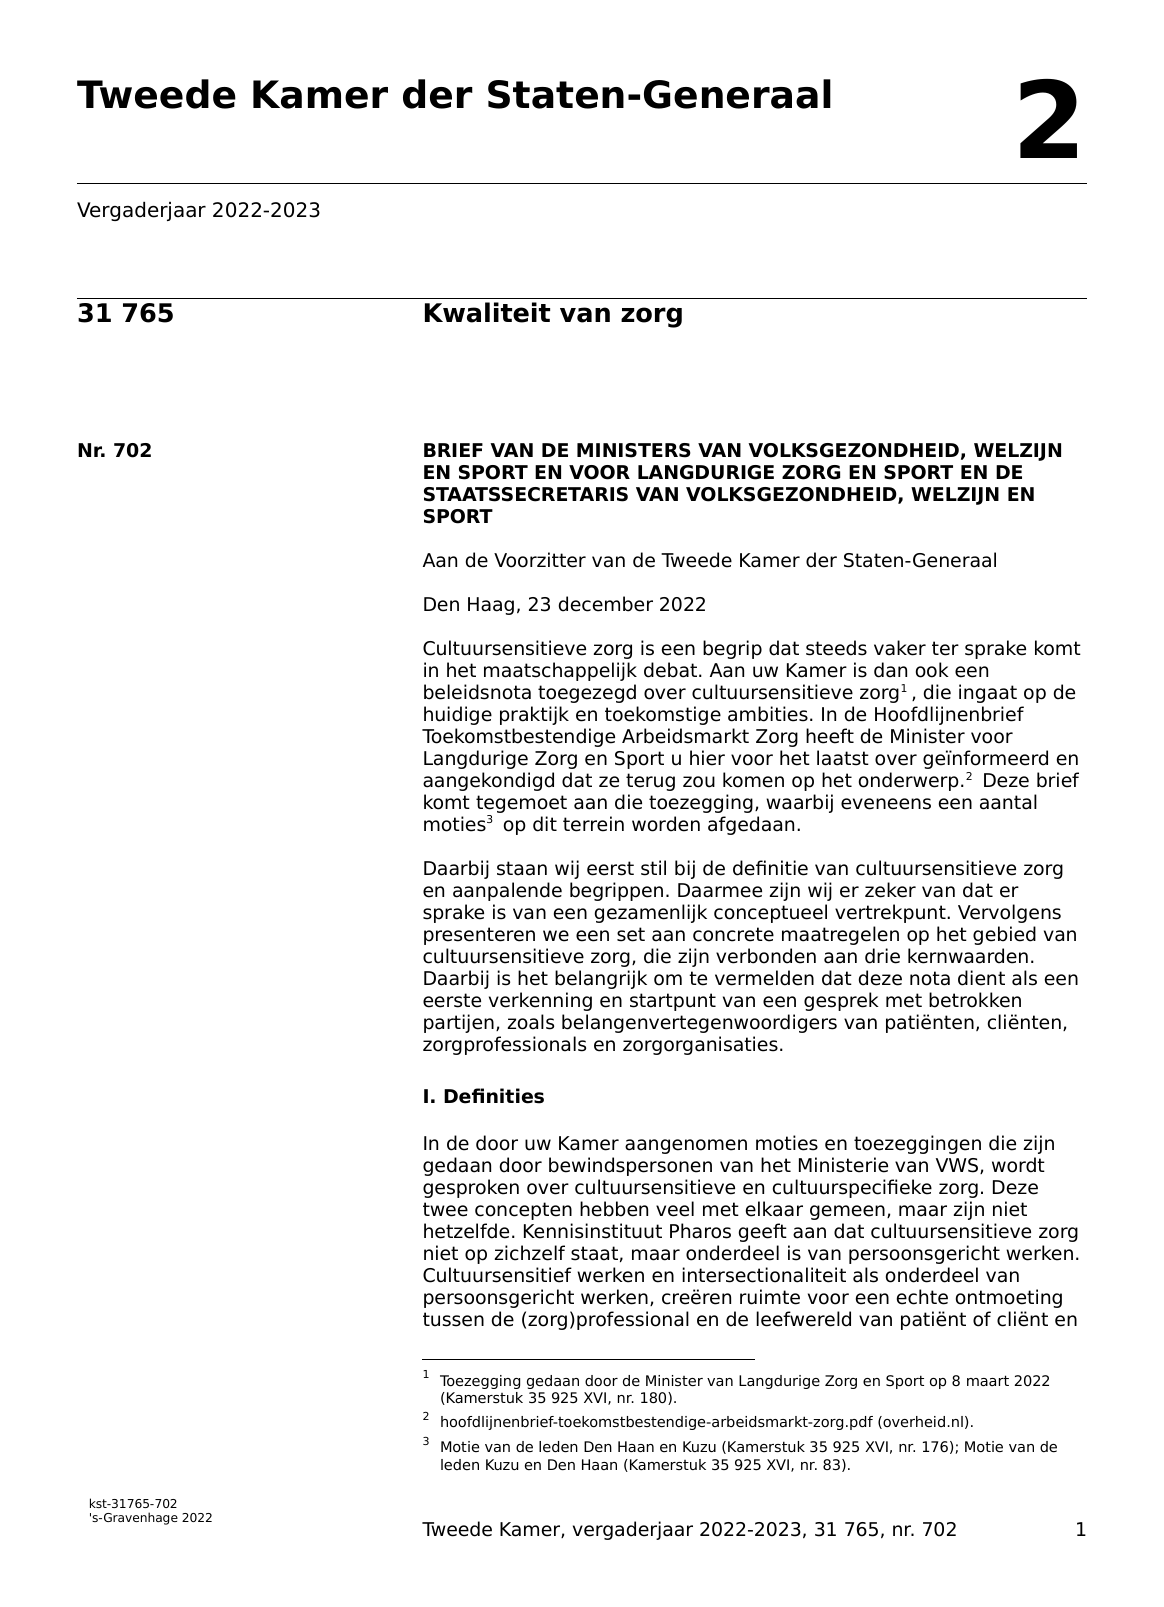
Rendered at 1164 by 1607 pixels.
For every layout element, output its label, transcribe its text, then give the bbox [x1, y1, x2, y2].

table_header 2 [886, 59, 1087, 183]
text Toezegging gedaan door de Minister van Langdurige Zorg en Sport op 8 maart 2022 (Kamerstuk 35 925 XVI, nr. 180). [422, 1368, 1087, 1407]
text Den Haag, 23 december 2022 [422, 594, 1087, 616]
subtitle I. Definities [422, 1086, 1087, 1108]
text Cultuursensitieve zorg is een begrip dat steeds vaker ter sprake komt in het maatschappelijk debat. Aan uw Kamer is dan ook een beleidsnota toegezegd over cultuursensitieve zorg, die ingaat op de huidige praktijk en toekomstige ambities. In de Hoofdlijnenbrief Toekomstbestendige Arbeidsmarkt Zorg heeft de Minister voor Langdurige Zorg en Sport u hier voor het laatst over geïnformeerd en aangekondigd dat ze terug zou komen op het onderwerp. Deze brief komt tegemoet aan die toezegging, waarbij eveneens een aantal moties op dit terrein worden afgedaan. [422, 638, 1087, 836]
text 's-Gravenhage 2022 [88, 1511, 323, 1525]
text Motie van de leden Den Haan en Kuzu (Kamerstuk 35 925 XVI, nr. 176); Motie van de leden Kuzu en Den Haan (Kamerstuk 35 925 XVI, nr. 83). [422, 1435, 1087, 1474]
subtitle 31 765 Kwaliteit van zorg [77, 299, 1087, 329]
table_cell Vergaderjaar 2022-2023 [77, 184, 1087, 298]
table_header Tweede Kamer der Staten-Generaal [77, 59, 886, 183]
text kst-31765-702 [88, 1497, 323, 1511]
text hoofdlijnenbrief-toekomstbestendige-arbeidsmarkt-zorg.pdf (overheid.nl). [422, 1410, 1087, 1432]
subtitle Nr. 702 BRIEF VAN DE MINISTERS VAN VOLKSGEZONDHEID, WELZIJN EN SPORT EN VOOR LANGDURIGE ZORG EN SPORT EN DE STAATSSECRETARIS VAN VOLKSGEZONDHEID, WELZIJN EN SPORT [77, 440, 1087, 528]
text Aan de Voorzitter van de Tweede Kamer der Staten-Generaal [422, 550, 1087, 572]
text In de door uw Kamer aangenomen moties en toezeggingen die zijn gedaan door bewindspersonen van het Ministerie van VWS, wordt gesproken over cultuursensitieve en cultuurspecifieke zorg. Deze twee concepten hebben veel met elkaar gemeen, maar zijn niet hetzelfde. Kennisinstituut Pharos geeft aan dat cultuursensitieve zorg niet op zichzelf staat, maar onderdeel is van persoonsgericht werken. Cultuursensitief werken en intersectionaliteit als onderdeel van persoonsgericht werken, creëren ruimte voor een echte ontmoeting tussen de (zorg)professional en de leefwereld van patiënt of cliënt en [422, 1133, 1087, 1331]
text Daarbij staan wij eerst stil bij de definitie van cultuursensitieve zorg en aanpalende begrippen. Daarmee zijn wij er zeker van dat er sprake is van een gezamenlijk conceptueel vertrekpunt. Vervolgens presenteren we een set aan concrete maatregelen op het gebied van cultuursensitieve zorg, die zijn verbonden aan drie kernwaarden. Daarbij is het belangrijk om te vermelden dat deze nota dient als een eerste verkenning en startpunt van een gesprek met betrokken partijen, zoals belangenvertegenwoordigers van patiënten, cliënten, zorgprofessionals en zorgorganisaties. [422, 858, 1087, 1056]
